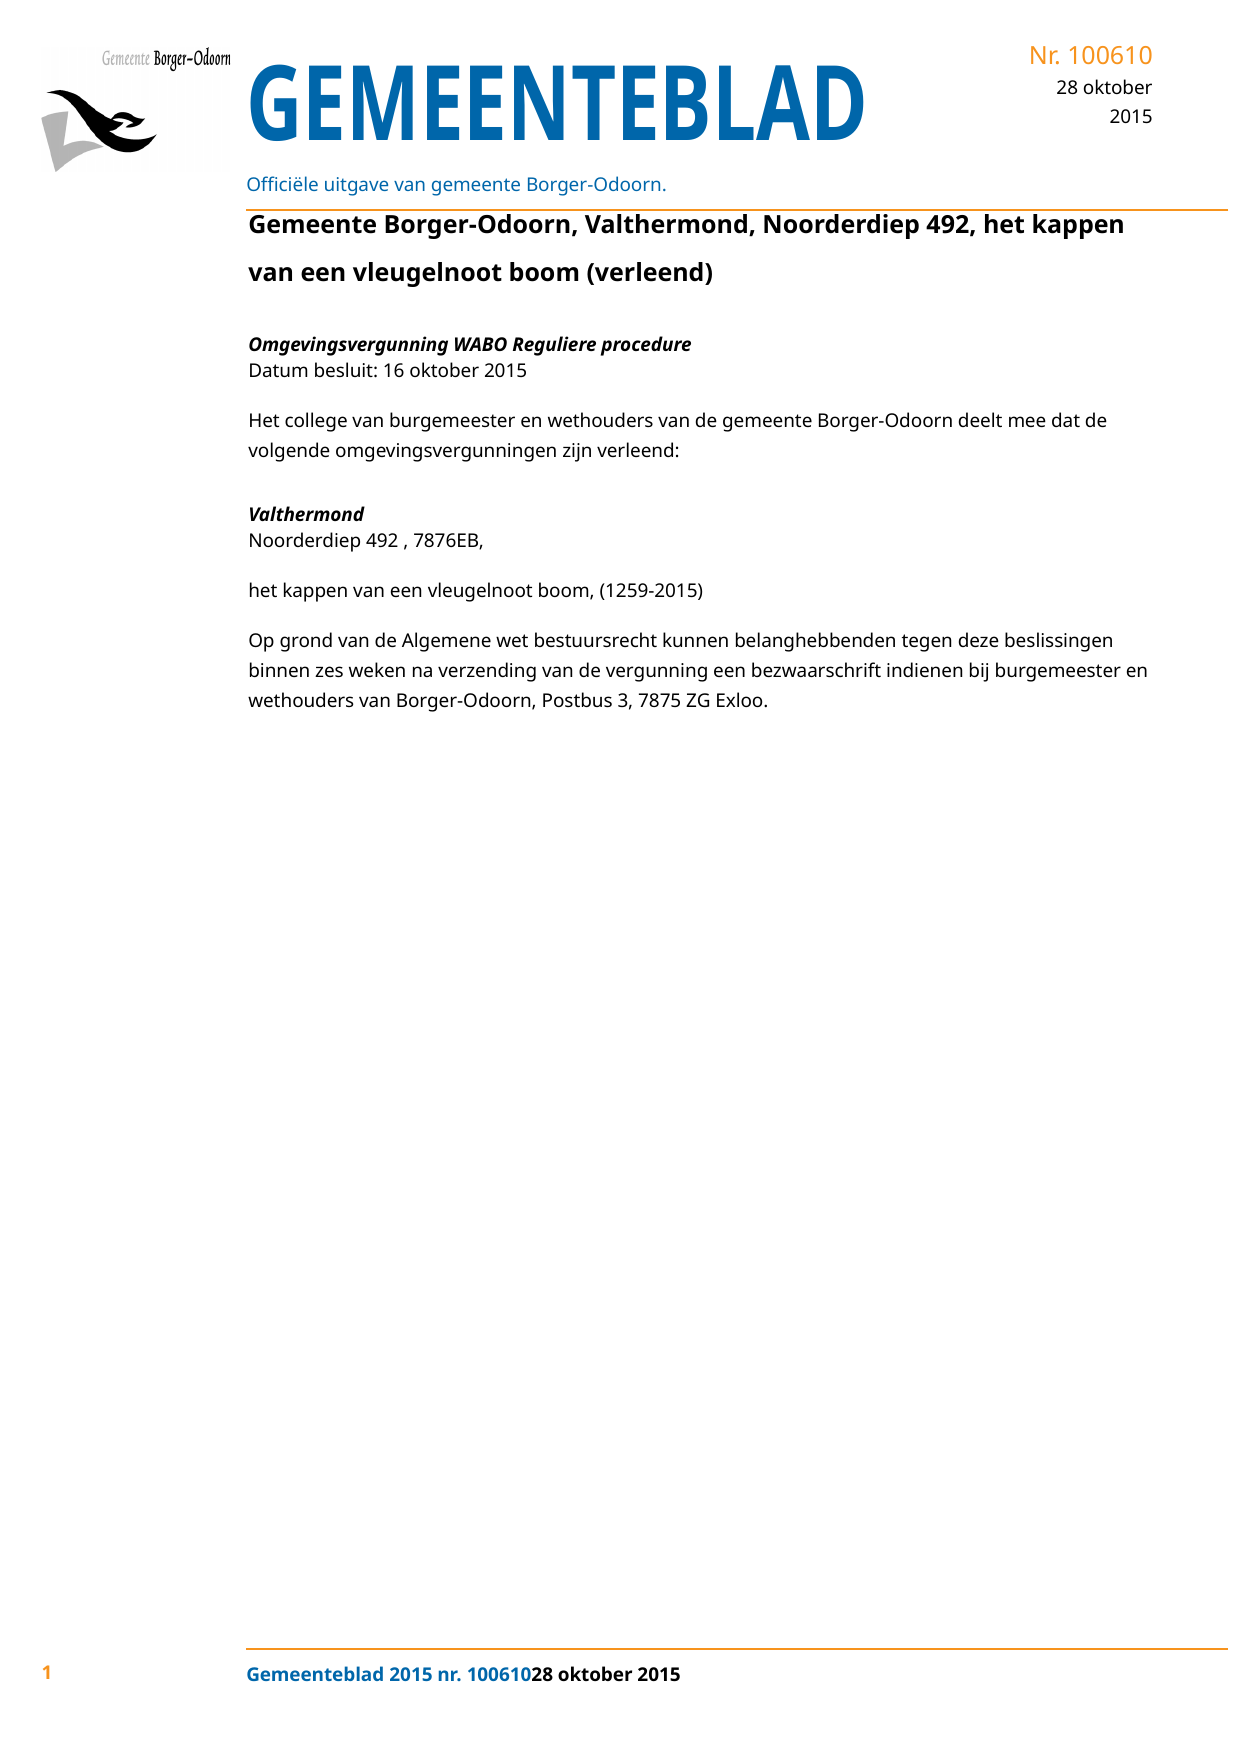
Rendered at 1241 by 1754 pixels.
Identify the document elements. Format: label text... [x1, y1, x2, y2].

text Datum besluit: 16 oktober 2015 [248, 357, 1152, 383]
picture [41, 47, 231, 172]
text Gemeente Borger-Odoorn, Valthermond, Noorderdiep 492, het kappen van een vleugelnoot boom (verleend) [248, 211, 1152, 288]
text Noorderdiep 492 , 7876EB, [248, 527, 1152, 553]
text Valthermond [248, 501, 1152, 527]
text Op grond van de Algemene wet bestuursrecht kunnen belanghebbenden tegen deze beslissingen binnen zes weken na verzending van de vergunning een bezwaarschrift indienen bij burgemeester en wethouders van Borger-Odoorn, Postbus 3, 7875 ZG Exloo. [248, 628, 1152, 713]
text Het college van burgemeester en wethouders van de gemeente Borger-Odoorn deelt mee dat de volgende omgevingsvergunningen zijn verleend: [248, 408, 1152, 463]
text het kappen van een vleugelnoot boom, (1259-2015) [248, 577, 1152, 603]
text Omgevingsvergunning WABO Reguliere procedure [248, 331, 1152, 357]
